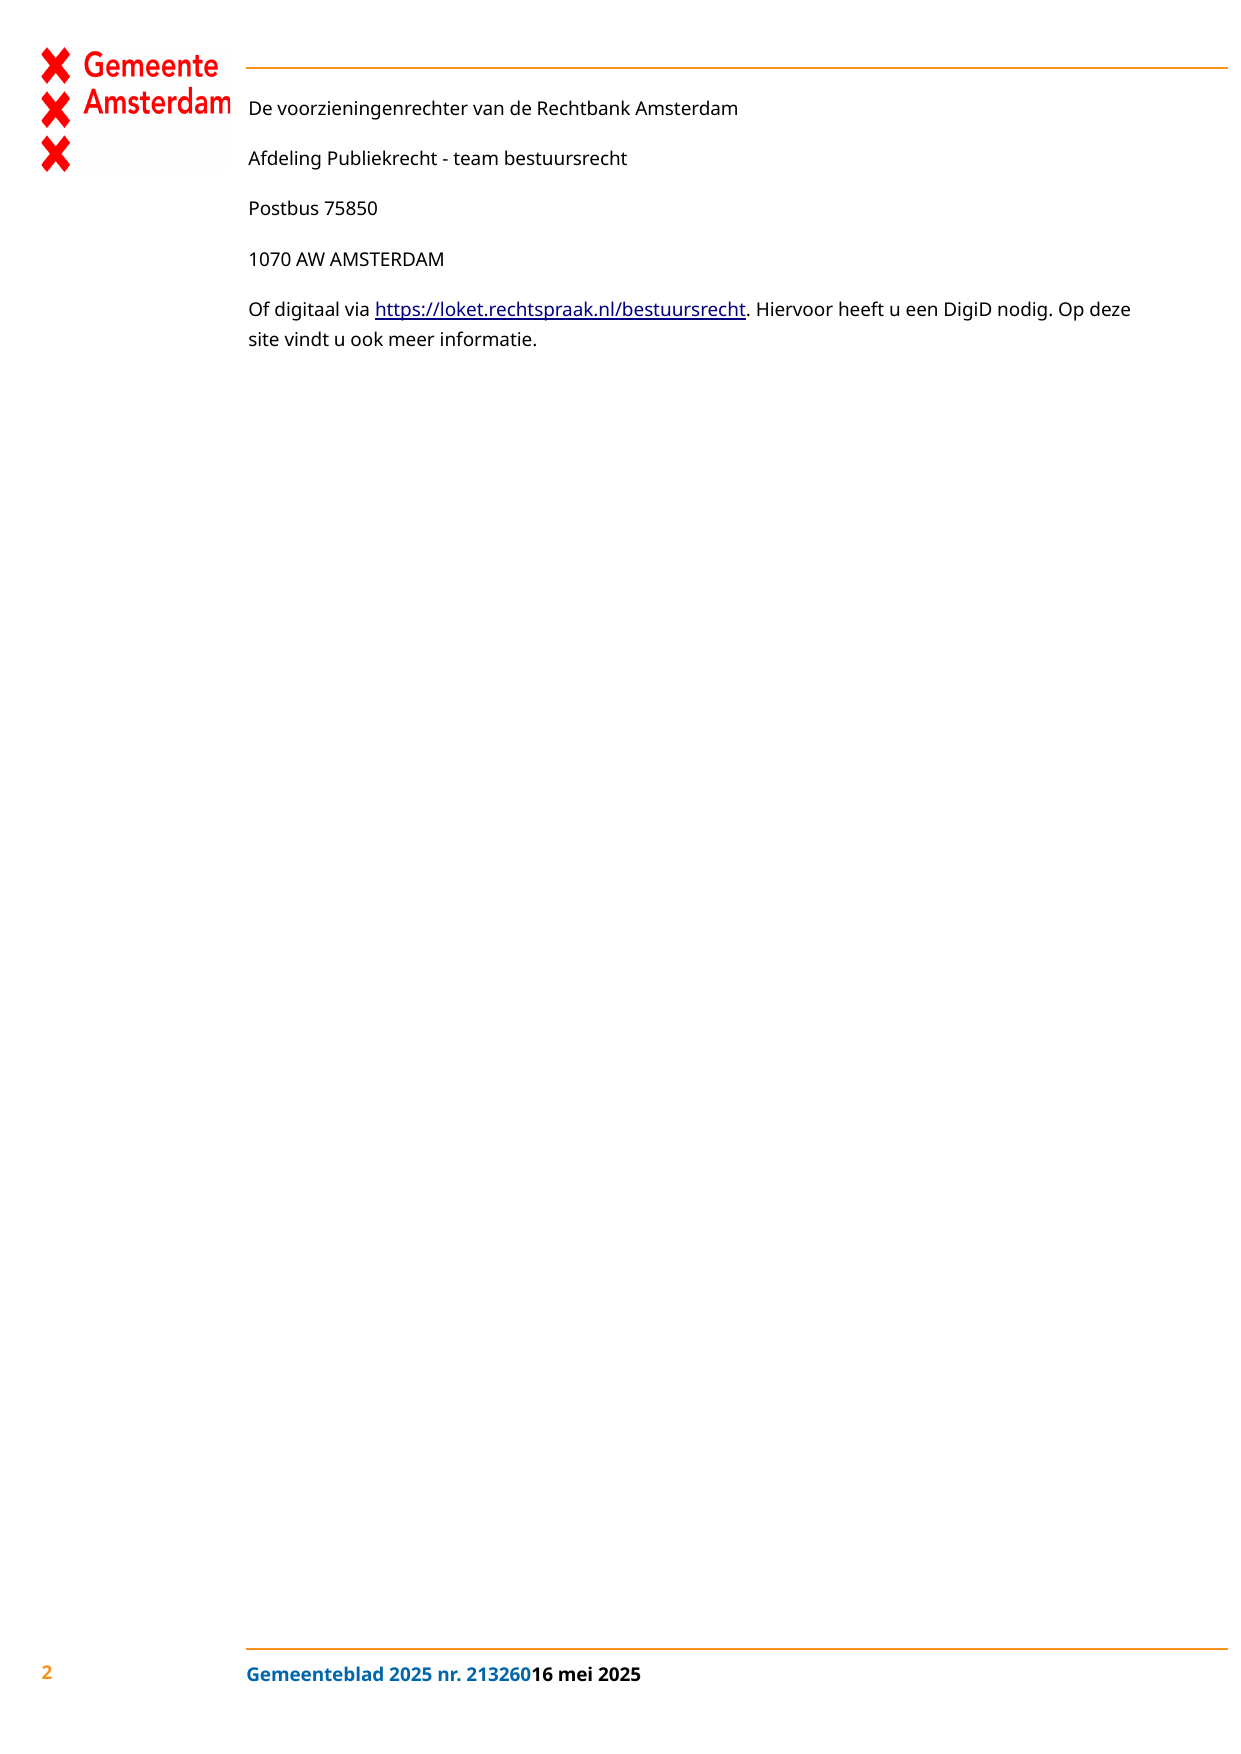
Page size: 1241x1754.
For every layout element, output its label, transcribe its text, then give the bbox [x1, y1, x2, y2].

text Of digitaal via https://loket.rechtspraak.nl/bestuursrecht. Hiervoor heeft u een DigiD nodig. Op deze site vindt u ook meer informatie. [248, 296, 1152, 352]
text Postbus 75850 [248, 196, 1152, 221]
text Afdeling Publiekrecht - team bestuursrecht [248, 145, 1152, 171]
text De voorzieningenrechter van de Rechtbank Amsterdam [248, 95, 1152, 121]
text 1070 AW AMSTERDAM [248, 246, 1152, 272]
picture [41, 47, 231, 172]
